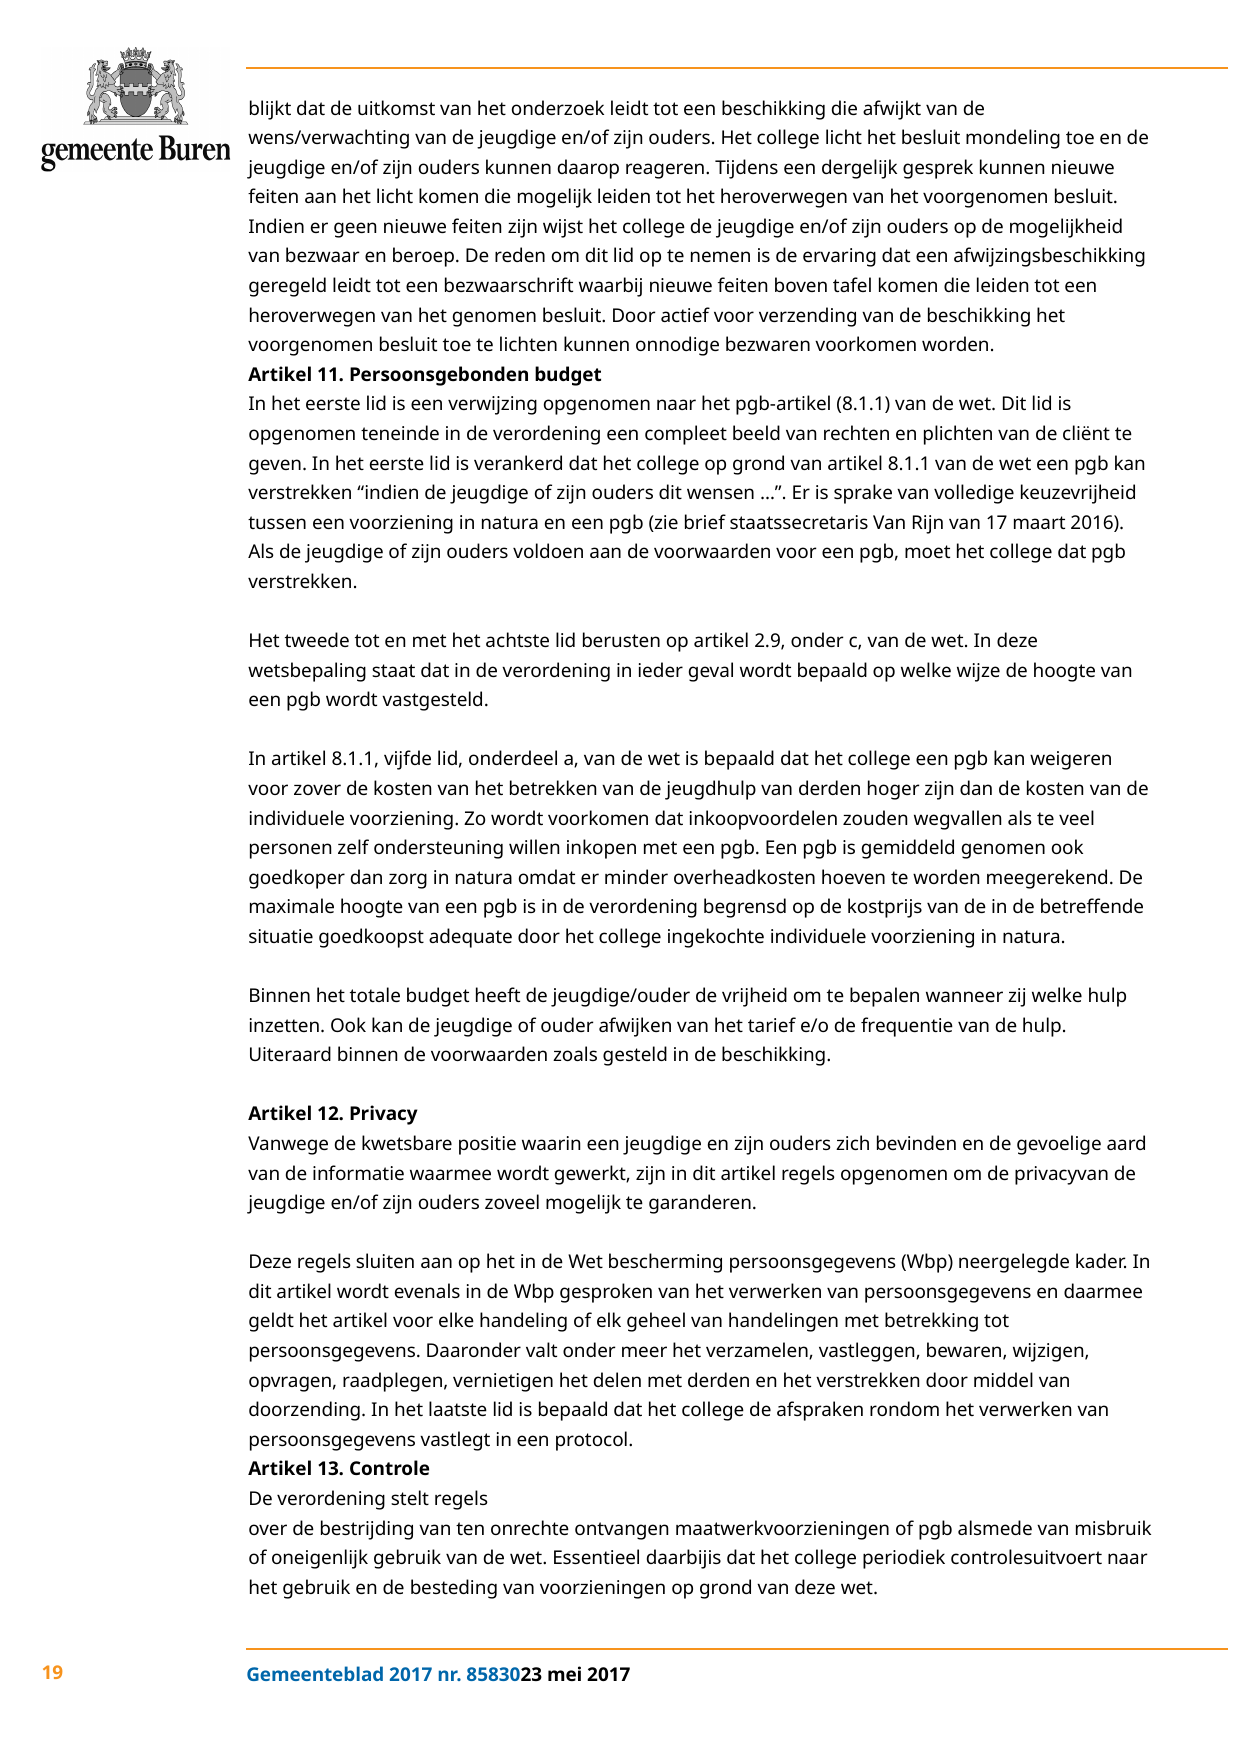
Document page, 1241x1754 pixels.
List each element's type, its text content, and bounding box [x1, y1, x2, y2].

text Artikel 11. Persoonsgebonden budget [248, 361, 1152, 387]
picture [41, 47, 231, 172]
text In artikel 8.1.1, vijfde lid, onderdeel a, van de wet is bepaald dat het college een pgb kan weigeren voor zover de kosten van het betrekken van de jeugdhulp van derden hoger zijn dan de kosten van de individuele voorziening. Zo wordt voorkomen dat inkoopvoordelen zouden wegvallen als te veel personen zelf ondersteuning willen inkopen met een pgb. Een pgb is gemiddeld genomen ook goedkoper dan zorg in natura omdat er minder overheadkosten hoeven te worden meegerekend. De maximale hoogte van een pgb is in de verordening begrensd op de kostprijs van de in de betreffende situatie goedkoopst adequate door het college ingekochte individuele voorziening in natura. [248, 746, 1152, 949]
text Artikel 13. Controle [248, 1456, 1152, 1481]
text Deze regels sluiten aan op het in de Wet bescherming persoonsgegevens (Wbp) neergelegde kader. In dit artikel wordt evenals in de Wbp gesproken van het verwerken van persoonsgegevens en daarmee geldt het artikel voor elke handeling of elk geheel van handelingen met betrekking tot persoonsgegevens. Daaronder valt onder meer het verzamelen, vastleggen, bewaren, wijzigen, opvragen, raadplegen, vernietigen het delen met derden en het verstrekken door middel van doorzending. In het laatste lid is bepaald dat het college de afspraken rondom het verwerken van persoonsgegevens vastlegt in een protocol. [248, 1248, 1152, 1452]
text Binnen het totale budget heeft de jeugdige/ouder de vrijheid om te bepalen wanneer zij welke hulp inzetten. Ook kan de jeugdige of ouder afwijken van het tarief e/o de frequentie van de hulp. Uiteraard binnen de voorwaarden zoals gesteld in de beschikking. [248, 982, 1152, 1067]
text In het eerste lid is een verwijzing opgenomen naar het pgb-artikel (8.1.1) van de wet. Dit lid is opgenomen teneinde in de verordening een compleet beeld van rechten en plichten van de cliёnt te geven. In het eerste lid is verankerd dat het college op grond van artikel 8.1.1 van de wet een pgb kan verstrekken “indien de jeugdige of zijn ouders dit wensen …”. Er is sprake van volledige keuzevrijheid tussen een voorziening in natura en een pgb (zie brief staatssecretaris Van Rijn van 17 maart 2016). Als de jeugdige of zijn ouders voldoen aan de voorwaarden voor een pgb, moet het college dat pgb verstrekken. [248, 391, 1152, 594]
text Het tweede tot en met het achtste lid berusten op artikel 2.9, onder c, van de wet. In deze wetsbepaling staat dat in de verordening in ieder geval wordt bepaald op welke wijze de hoogte van een pgb wordt vastgesteld. [248, 627, 1152, 712]
text Vanwege de kwetsbare positie waarin een jeugdige en zijn ouders zich bevinden en de gevoelige aard van de informatie waarmee wordt gewerkt, zijn in dit artikel regels opgenomen om de privacyvan de jeugdige en/of zijn ouders zoveel mogelijk te garanderen. [248, 1130, 1152, 1215]
text blijkt dat de uitkomst van het onderzoek leidt tot een beschikking die afwijkt van de wens/verwachting van de jeugdige en/of zijn ouders. Het college licht het besluit mondeling toe en de jeugdige en/of zijn ouders kunnen daarop reageren. Tijdens een dergelijk gesprek kunnen nieuwe feiten aan het licht komen die mogelijk leiden tot het heroverwegen van het voorgenomen besluit. Indien er geen nieuwe feiten zijn wijst het college de jeugdige en/of zijn ouders op de mogelijkheid van bezwaar en beroep. De reden om dit lid op te nemen is de ervaring dat een afwijzingsbeschikking geregeld leidt tot een bezwaarschrift waarbij nieuwe feiten boven tafel komen die leiden tot een heroverwegen van het genomen besluit. Door actief voor verzending van de beschikking het voorgenomen besluit toe te lichten kunnen onnodige bezwaren voorkomen worden. [248, 95, 1152, 357]
text De verordening stelt regels over de bestrijding van ten onrechte ontvangen maatwerkvoorzieningen of pgb alsmede van misbruik of oneigenlijk gebruik van de wet. Essentieel daarbijis dat het college periodiek controlesuitvoert naar het gebruik en de besteding van voorzieningen op grond van deze wet. [248, 1485, 1152, 1600]
text Artikel 12. Privacy [248, 1101, 1152, 1126]
